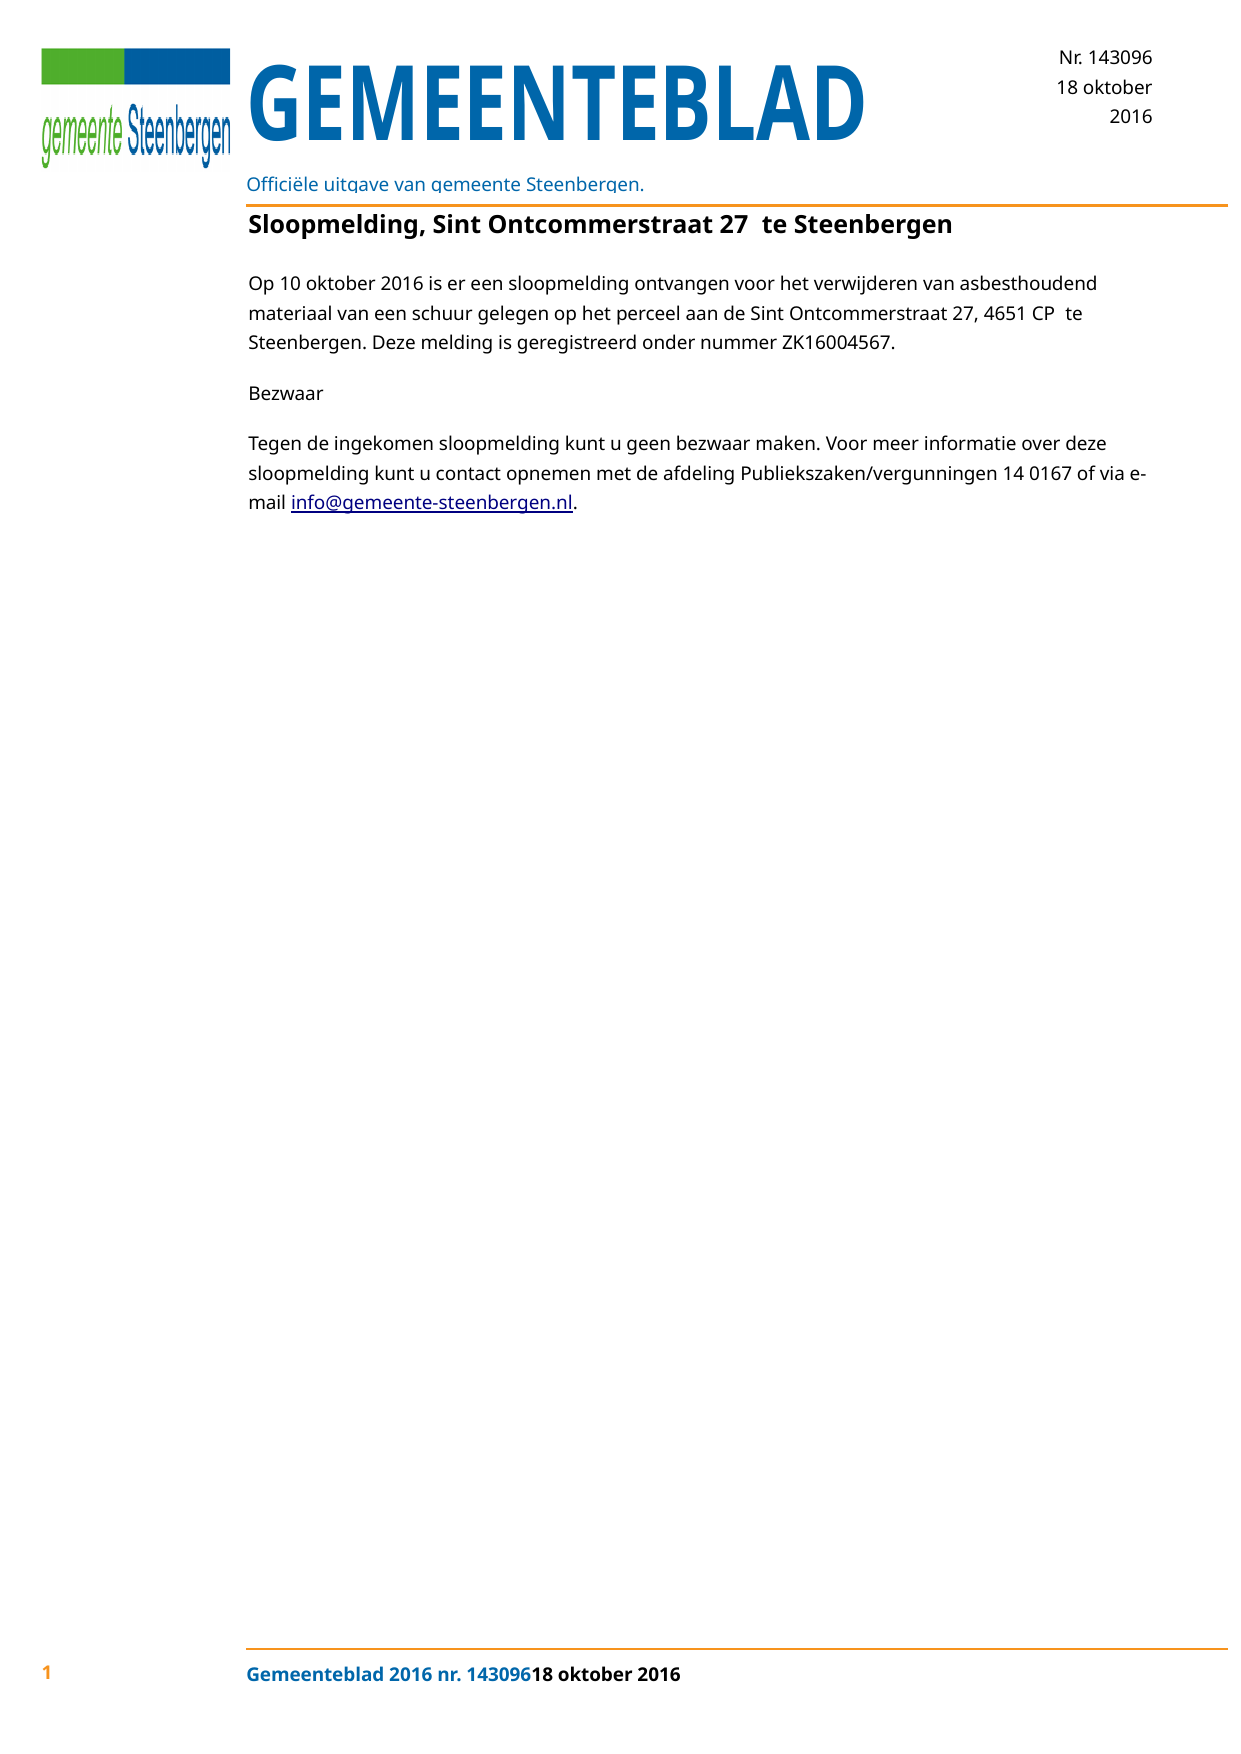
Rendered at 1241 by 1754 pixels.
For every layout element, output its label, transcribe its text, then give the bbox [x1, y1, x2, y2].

text Bezwaar [248, 380, 1152, 406]
text Sloopmelding, Sint Ontcommerstraat 27 te Steenbergen [248, 207, 1152, 241]
picture [41, 47, 231, 172]
text Tegen de ingekomen sloopmelding kunt u geen bezwaar maken. Voor meer informatie over deze sloopmelding kunt u contact opnemen met de afdeling Publiekszaken/vergunningen 14 0167 of via e-mail info@gemeente-steenbergen.nl. [248, 430, 1152, 515]
text Op 10 oktober 2016 is er een sloopmelding ontvangen voor het verwijderen van asbesthoudend materiaal van een schuur gelegen op het perceel aan de Sint Ontcommerstraat 27, 4651 CP te Steenbergen. Deze melding is geregistreerd onder nummer ZK16004567. [248, 270, 1152, 355]
